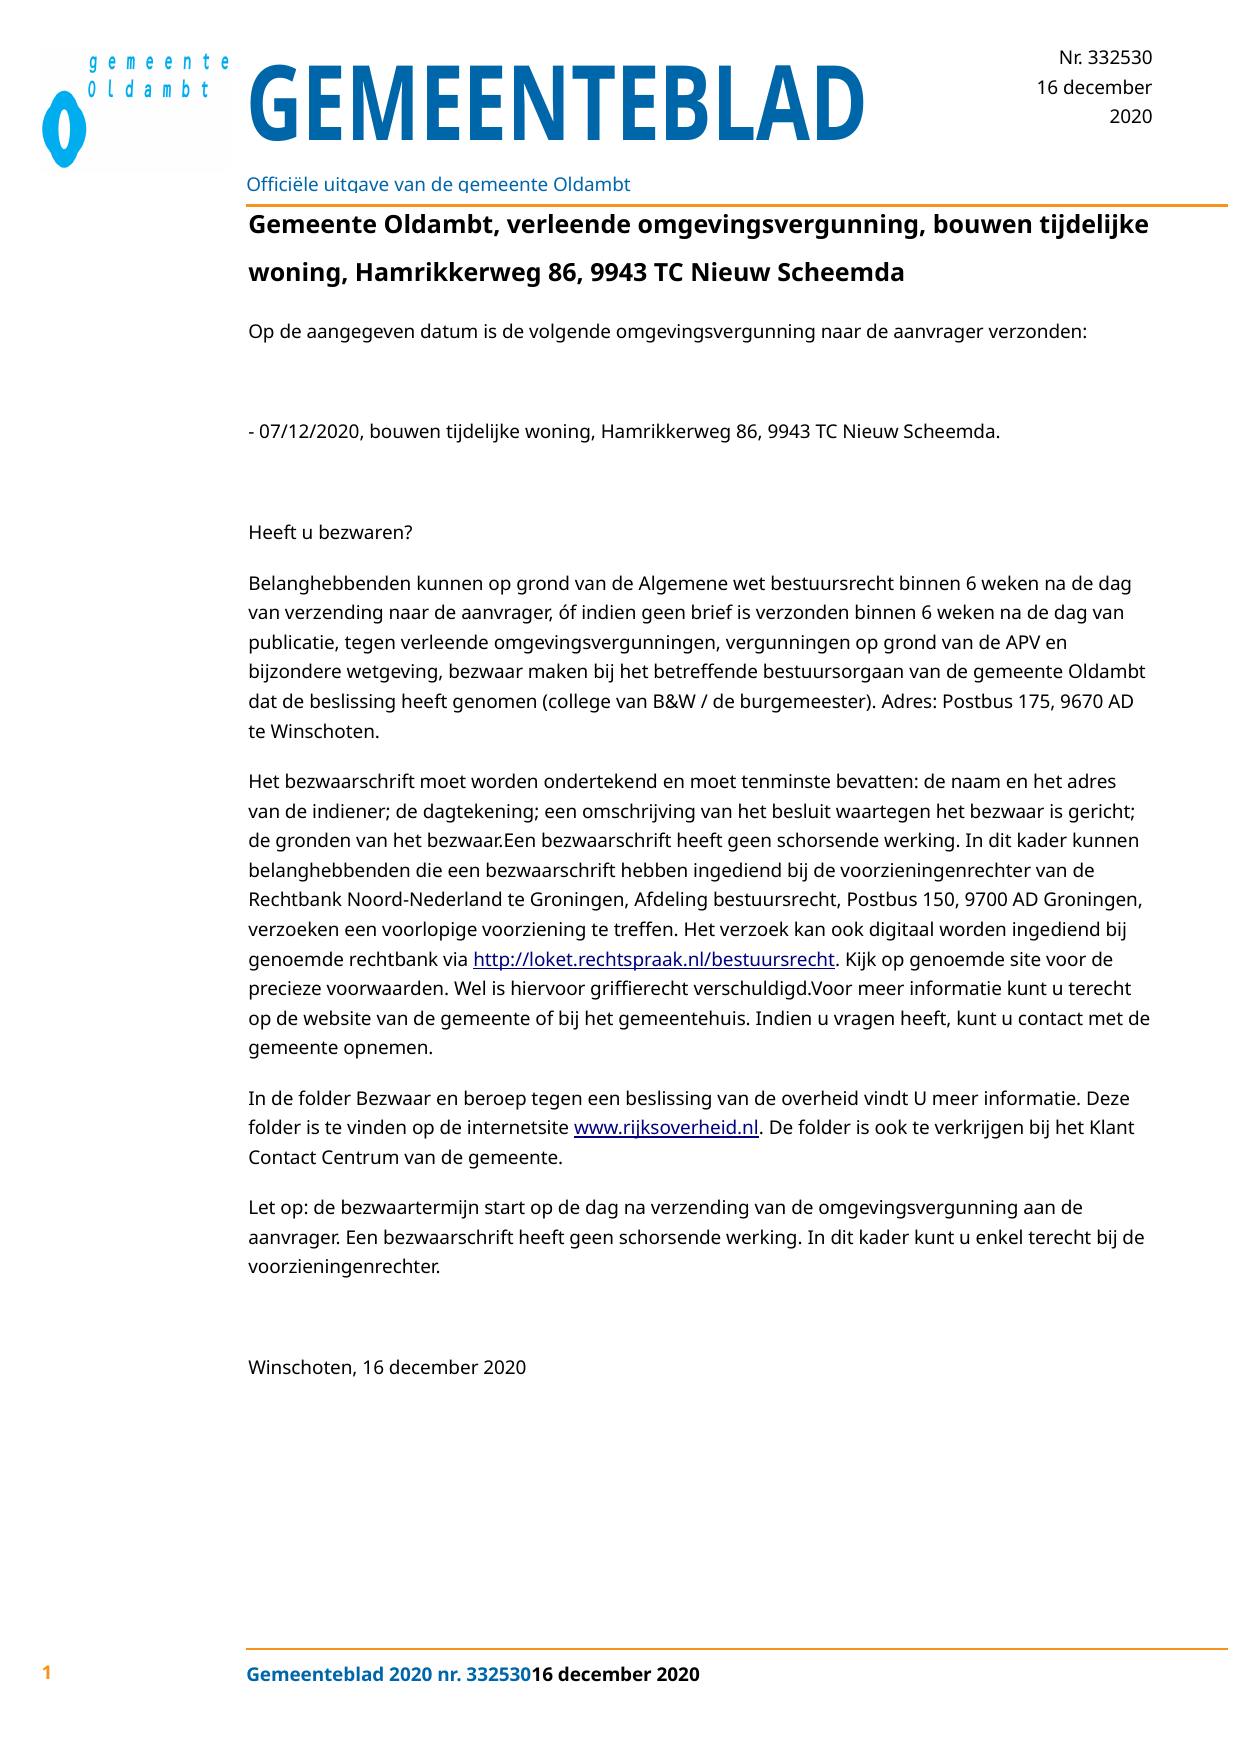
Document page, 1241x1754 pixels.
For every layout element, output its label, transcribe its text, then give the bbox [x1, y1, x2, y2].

text Heeft u bezwaren? [248, 519, 1152, 545]
text Belanghebbenden kunnen op grond van de Algemene wet bestuursrecht binnen 6 weken na de dag van verzending naar de aanvrager, óf indien geen brief is verzonden binnen 6 weken na de dag van publicatie, tegen verleende omgevingsvergunningen, vergunningen op grond van de APV en bijzondere wetgeving, bezwaar maken bij het betreffende bestuursorgaan van de gemeente Oldambt dat de beslissing heeft genomen (college van B&W / de burgemeester). Adres: Postbus 175, 9670 AD te Winschoten. [248, 570, 1152, 744]
text Het bezwaarschrift moet worden ondertekend en moet tenminste bevatten: de naam en het adres van de indiener; de dagtekening; een omschrijving van het besluit waartegen het bezwaar is gericht; de gronden van het bezwaar.Een bezwaarschrift heeft geen schorsende werking. In dit kader kunnen belanghebbenden die een bezwaarschrift hebben ingediend bij de voorzieningenrechter van de Rechtbank Noord-Nederland te Groningen, Afdeling bestuursrecht, Postbus 150, 9700 AD Groningen, verzoeken een voorlopige voorziening te treffen. Het verzoek kan ook digitaal worden ingediend bij genoemde rechtbank via http://loket.rechtspraak.nl/bestuursrecht. Kijk op genoemde site voor de precieze voorwaarden. Wel is hiervoor griffierecht verschuldigd.Voor meer informatie kunt u terecht op de website van de gemeente of bij het gemeentehuis. Indien u vragen heeft, kunt u contact met de gemeente opnemen. [248, 768, 1152, 1060]
text Winschoten, 16 december 2020 [248, 1354, 1152, 1380]
text Op de aangegeven datum is de volgende omgevingsvergunning naar de aanvrager verzonden: [248, 318, 1152, 344]
text - 07/12/2020, bouwen tijdelijke woning, Hamrikkerweg 86, 9943 TC Nieuw Scheemda. [248, 419, 1152, 444]
text Let op: de bezwaartermijn start op de dag na verzending van de omgevingsvergunning aan de aanvrager. Een bezwaarschrift heeft geen schorsende werking. In dit kader kunt u enkel terecht bij de voorzieningenrechter. [248, 1194, 1152, 1279]
text In de folder Bezwaar en beroep tegen een beslissing van de overheid vindt U meer informatie. Deze folder is te vinden op de internetsite www.rijksoverheid.nl. De folder is ook te verkrijgen bij het Klant Contact Centrum van de gemeente. [248, 1085, 1152, 1170]
picture [41, 47, 231, 172]
text Gemeente Oldambt, verleende omgevingsvergunning, bouwen tijdelijke woning, Hamrikkerweg 86, 9943 TC Nieuw Scheemda [248, 207, 1152, 288]
